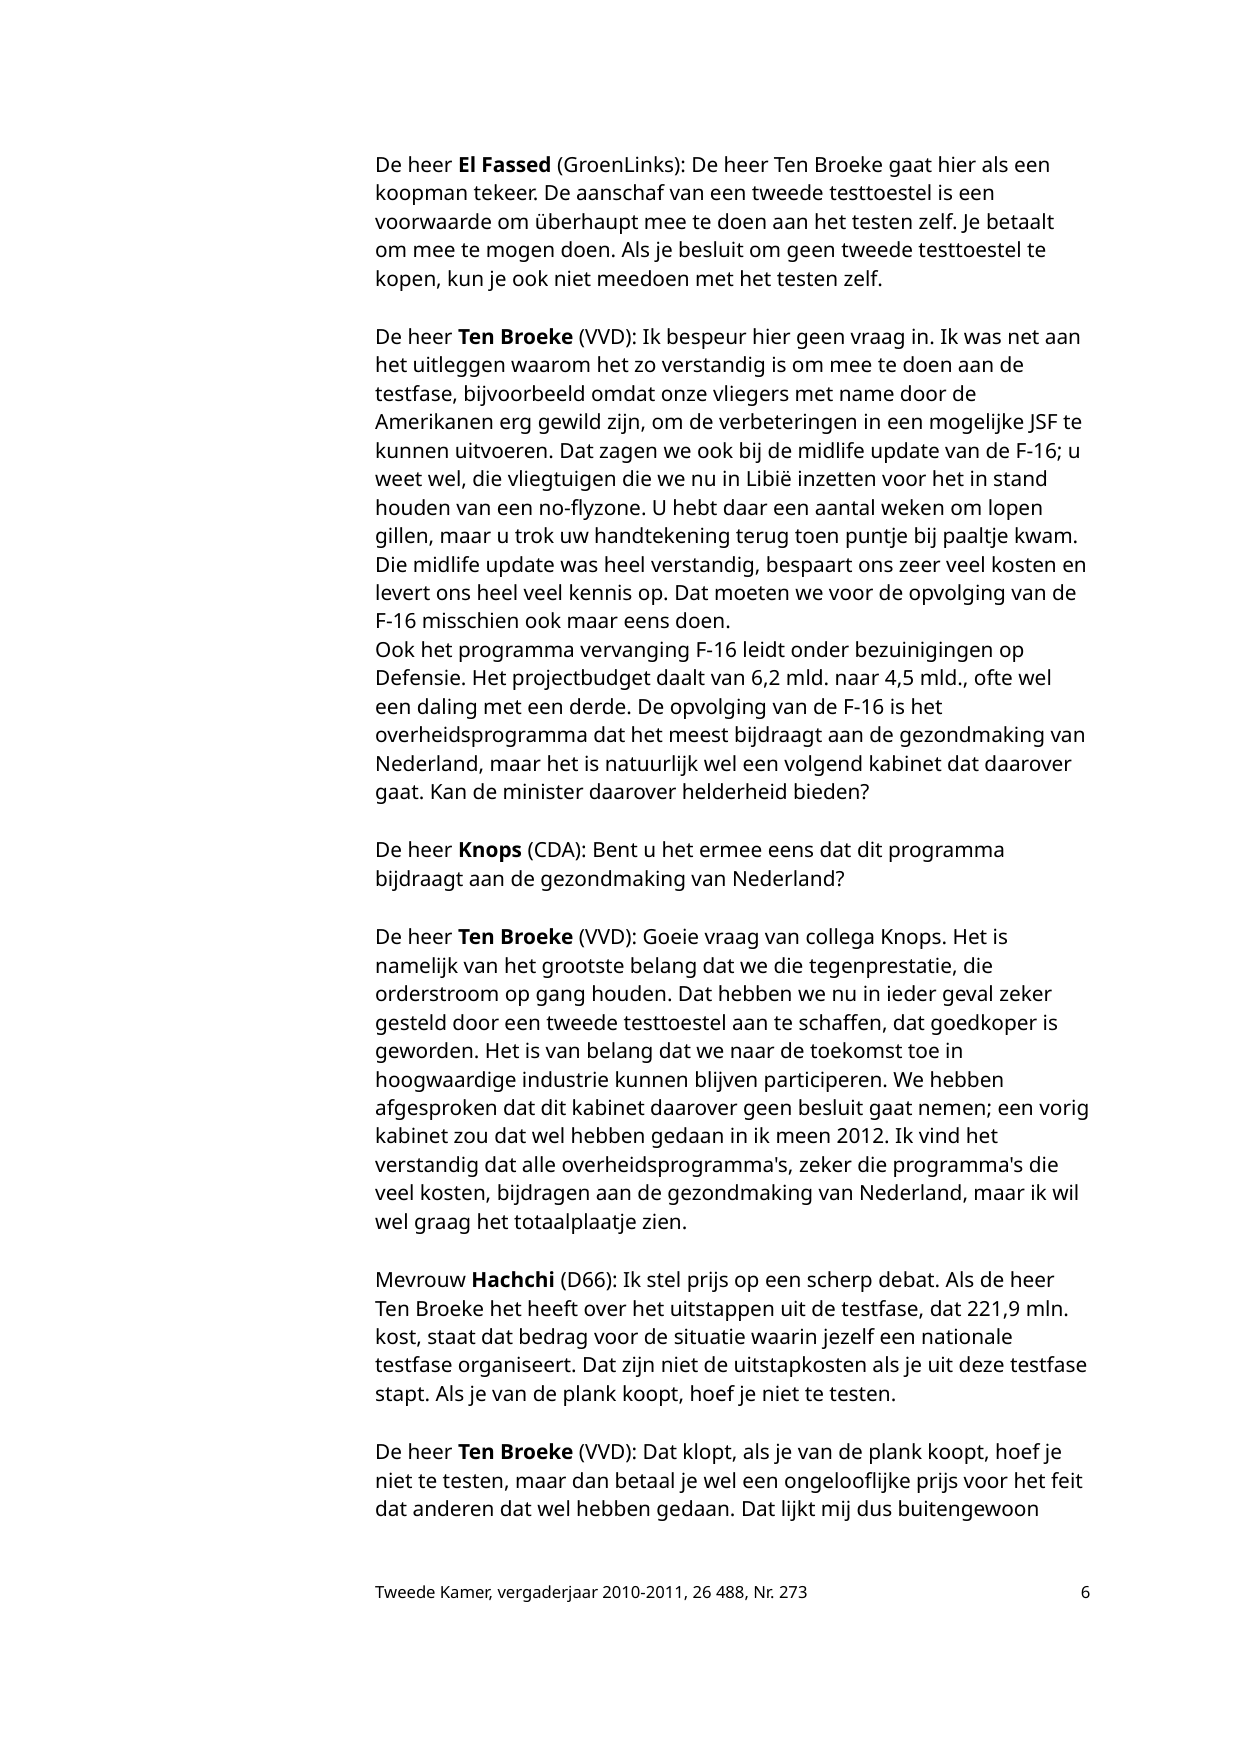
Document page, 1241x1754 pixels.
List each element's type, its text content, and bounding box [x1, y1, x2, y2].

text Mevrouw Hachchi (D66): Ik stel prijs op een scherp debat. Als de heer Ten Broeke het heeft over het uitstappen uit de testfase, dat 221,9 mln. kost, staat dat bedrag voor de situatie waarin jezelf een nationale testfase organiseert. Dat zijn niet de uitstapkosten als je uit deze testfase stapt. Als je van de plank koopt, hoef je niet te testen. [375, 1265, 1090, 1407]
text De heer Ten Broeke (VVD): Goeie vraag van collega Knops. Het is namelijk van het grootste belang dat we die tegenprestatie, die orderstroom op gang houden. Dat hebben we nu in ieder geval zeker gesteld door een tweede testtoestel aan te schaffen, dat goedkoper is geworden. Het is van belang dat we naar de toekomst toe in hoogwaardige industrie kunnen blijven participeren. We hebben afgesproken dat dit kabinet daarover geen besluit gaat nemen; een vorig kabinet zou dat wel hebben gedaan in ik meen 2012. Ik vind het verstandig dat alle overheidsprogramma's, zeker die programma's die veel kosten, bijdragen aan de gezondmaking van Nederland, maar ik wil wel graag het totaalplaatje zien. [375, 922, 1090, 1235]
text De heer Knops (CDA): Bent u het ermee eens dat dit programma bijdraagt aan de gezondmaking van Nederland? [375, 836, 1090, 892]
text Ook het programma vervanging F-16 leidt onder bezuinigingen op Defensie. Het projectbudget daalt van 6,2 mld. naar 4,5 mld., ofte wel een daling met een derde. De opvolging van de F-16 is het overheidsprogramma dat het meest bijdraagt aan de gezondmaking van Nederland, maar het is natuurlijk wel een volgend kabinet dat daarover gaat. Kan de minister daarover helderheid bieden? [375, 635, 1090, 806]
text De heer Ten Broeke (VVD): Dat klopt, als je van de plank koopt, hoef je niet te testen, maar dan betaal je wel een ongelooflijke prijs voor het feit dat anderen dat wel hebben gedaan. Dat lijkt mij dus buitengewoon [375, 1437, 1090, 1523]
text De heer El Fassed (GroenLinks): De heer Ten Broeke gaat hier als een koopman tekeer. De aanschaf van een tweede testtoestel is een voorwaarde om überhaupt mee te doen aan het testen zelf. Je betaalt om mee te mogen doen. Als je besluit om geen tweede testtoestel te kopen, kun je ook niet meedoen met het testen zelf. [375, 150, 1090, 292]
text De heer Ten Broeke (VVD): Ik bespeur hier geen vraag in. Ik was net aan het uitleggen waarom het zo verstandig is om mee te doen aan de testfase, bijvoorbeeld omdat onze vliegers met name door de Amerikanen erg gewild zijn, om de verbeteringen in een mogelijke JSF te kunnen uitvoeren. Dat zagen we ook bij de midlife update van de F-16; u weet wel, die vliegtuigen die we nu in Libië inzetten voor het in stand houden van een no-flyzone. U hebt daar een aantal weken om lopen gillen, maar u trok uw handtekening terug toen puntje bij paaltje kwam. Die midlife update was heel verstandig, bespaart ons zeer veel kosten en levert ons heel veel kennis op. Dat moeten we voor de opvolging van de F-16 misschien ook maar eens doen. [375, 322, 1090, 635]
